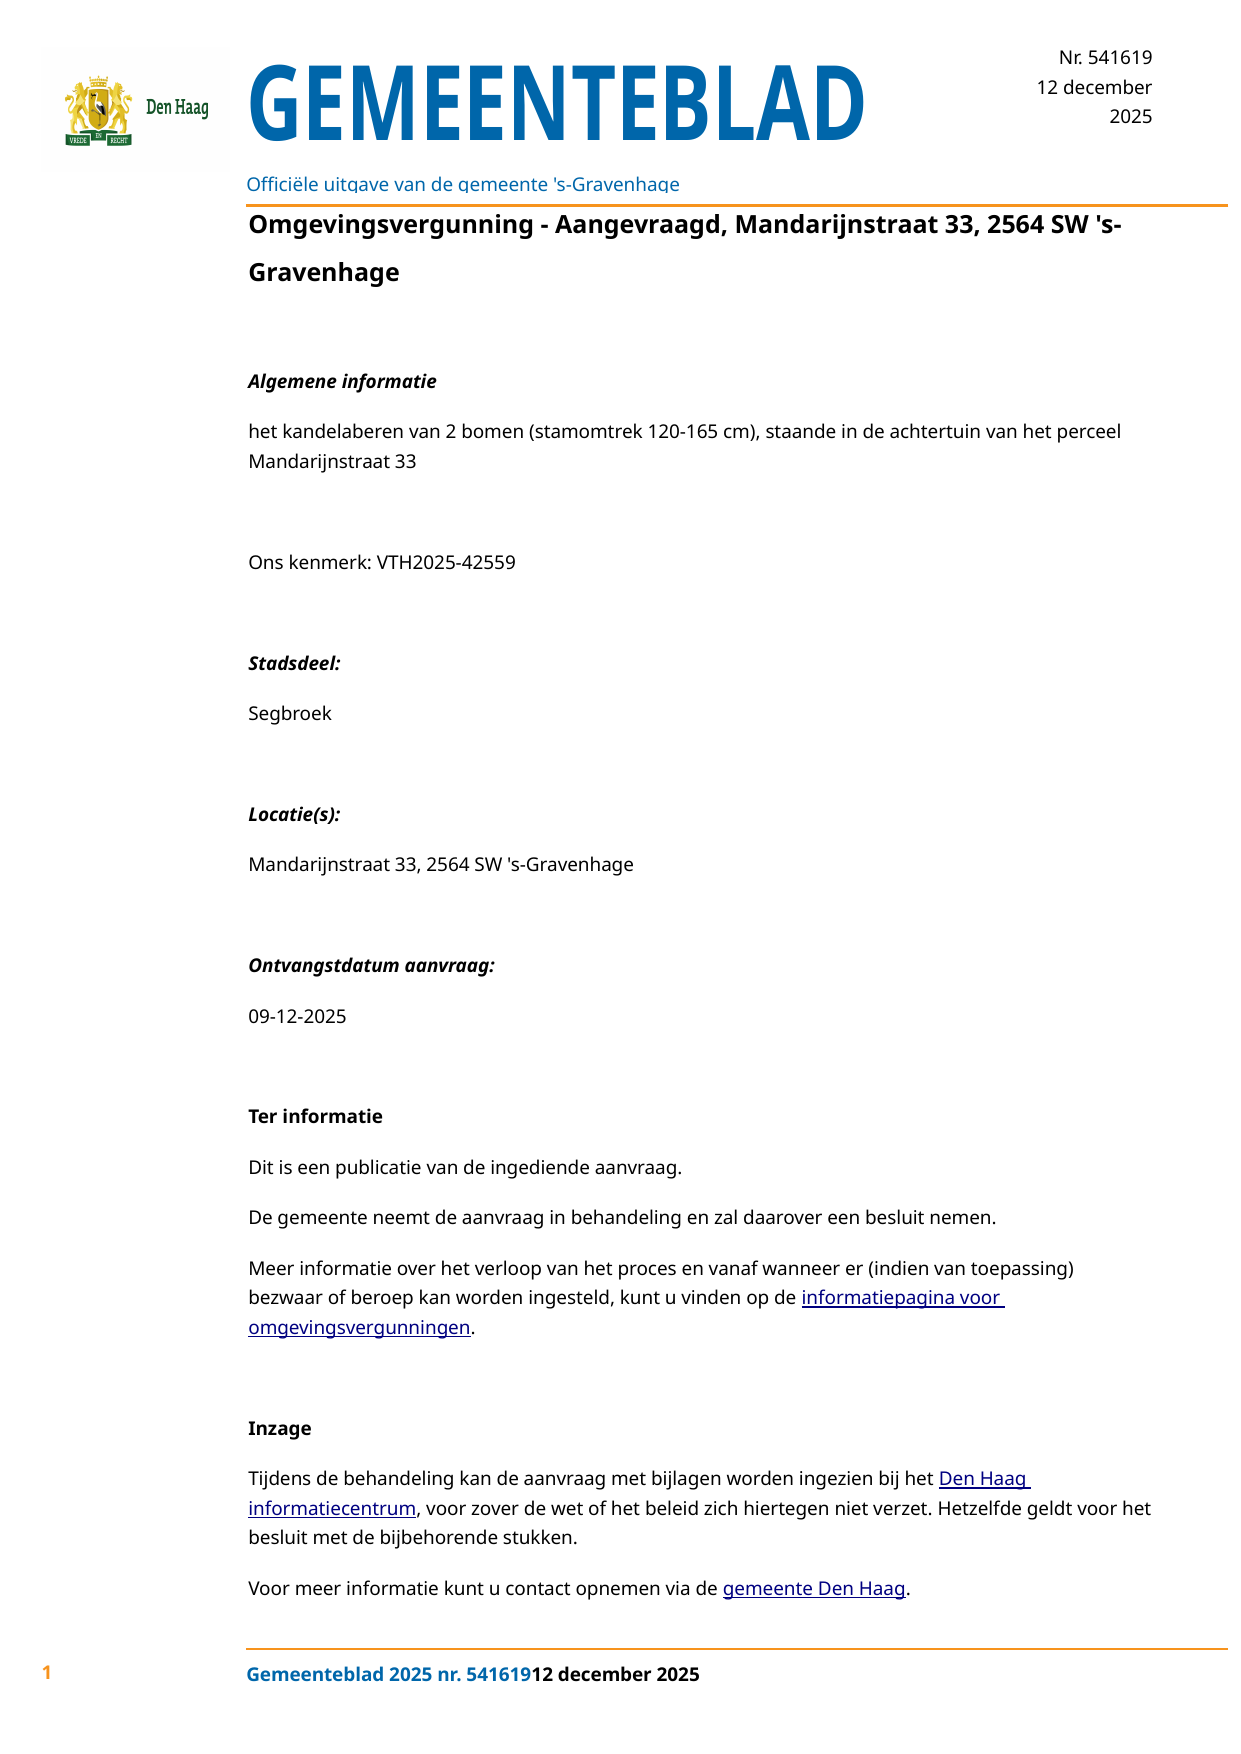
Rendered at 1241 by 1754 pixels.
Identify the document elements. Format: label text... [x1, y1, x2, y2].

text Segbroek [248, 700, 1152, 726]
picture [41, 47, 231, 172]
text Locatie(s): [248, 801, 1152, 827]
text Stadsdeel: [248, 650, 1152, 676]
text Omgevingsvergunning - Aangevraagd, Mandarijnstraat 33, 2564 SW 's-Gravenhage [248, 207, 1152, 288]
text Ontvangstdatum aanvraag: [248, 952, 1152, 978]
text Dit is een publicatie van de ingediende aanvraag. [248, 1154, 1152, 1180]
text 09-12-2025 [248, 1003, 1152, 1029]
text Meer informatie over het verloop van het proces en vanaf wanneer er (indien van toepassing) bezwaar of beroep kan worden ingesteld, kunt u vinden op de informatiepagina voor omgevingsvergunningen. [248, 1255, 1152, 1340]
text Ter informatie [248, 1104, 1152, 1129]
text Inzage [248, 1415, 1152, 1441]
text Algemene informatie [248, 368, 1152, 394]
text het kandelaberen van 2 bomen (stamomtrek 120-165 cm), staande in de achtertuin van het perceel Mandarijnstraat 33 [248, 419, 1152, 474]
text Voor meer informatie kunt u contact opnemen via de gemeente Den Haag. [248, 1575, 1152, 1601]
text Mandarijnstraat 33, 2564 SW 's-Gravenhage [248, 852, 1152, 877]
text Tijdens de behandeling kan de aanvraag met bijlagen worden ingezien bij het Den Haag informatiecentrum, voor zover de wet of het beleid zich hiertegen niet verzet. Hetzelfde geldt voor het besluit met de bijbehorende stukken. [248, 1465, 1152, 1550]
text Ons kenmerk: VTH2025-42559 [248, 549, 1152, 575]
text De gemeente neemt de aanvraag in behandeling en zal daarover een besluit nemen. [248, 1204, 1152, 1230]
